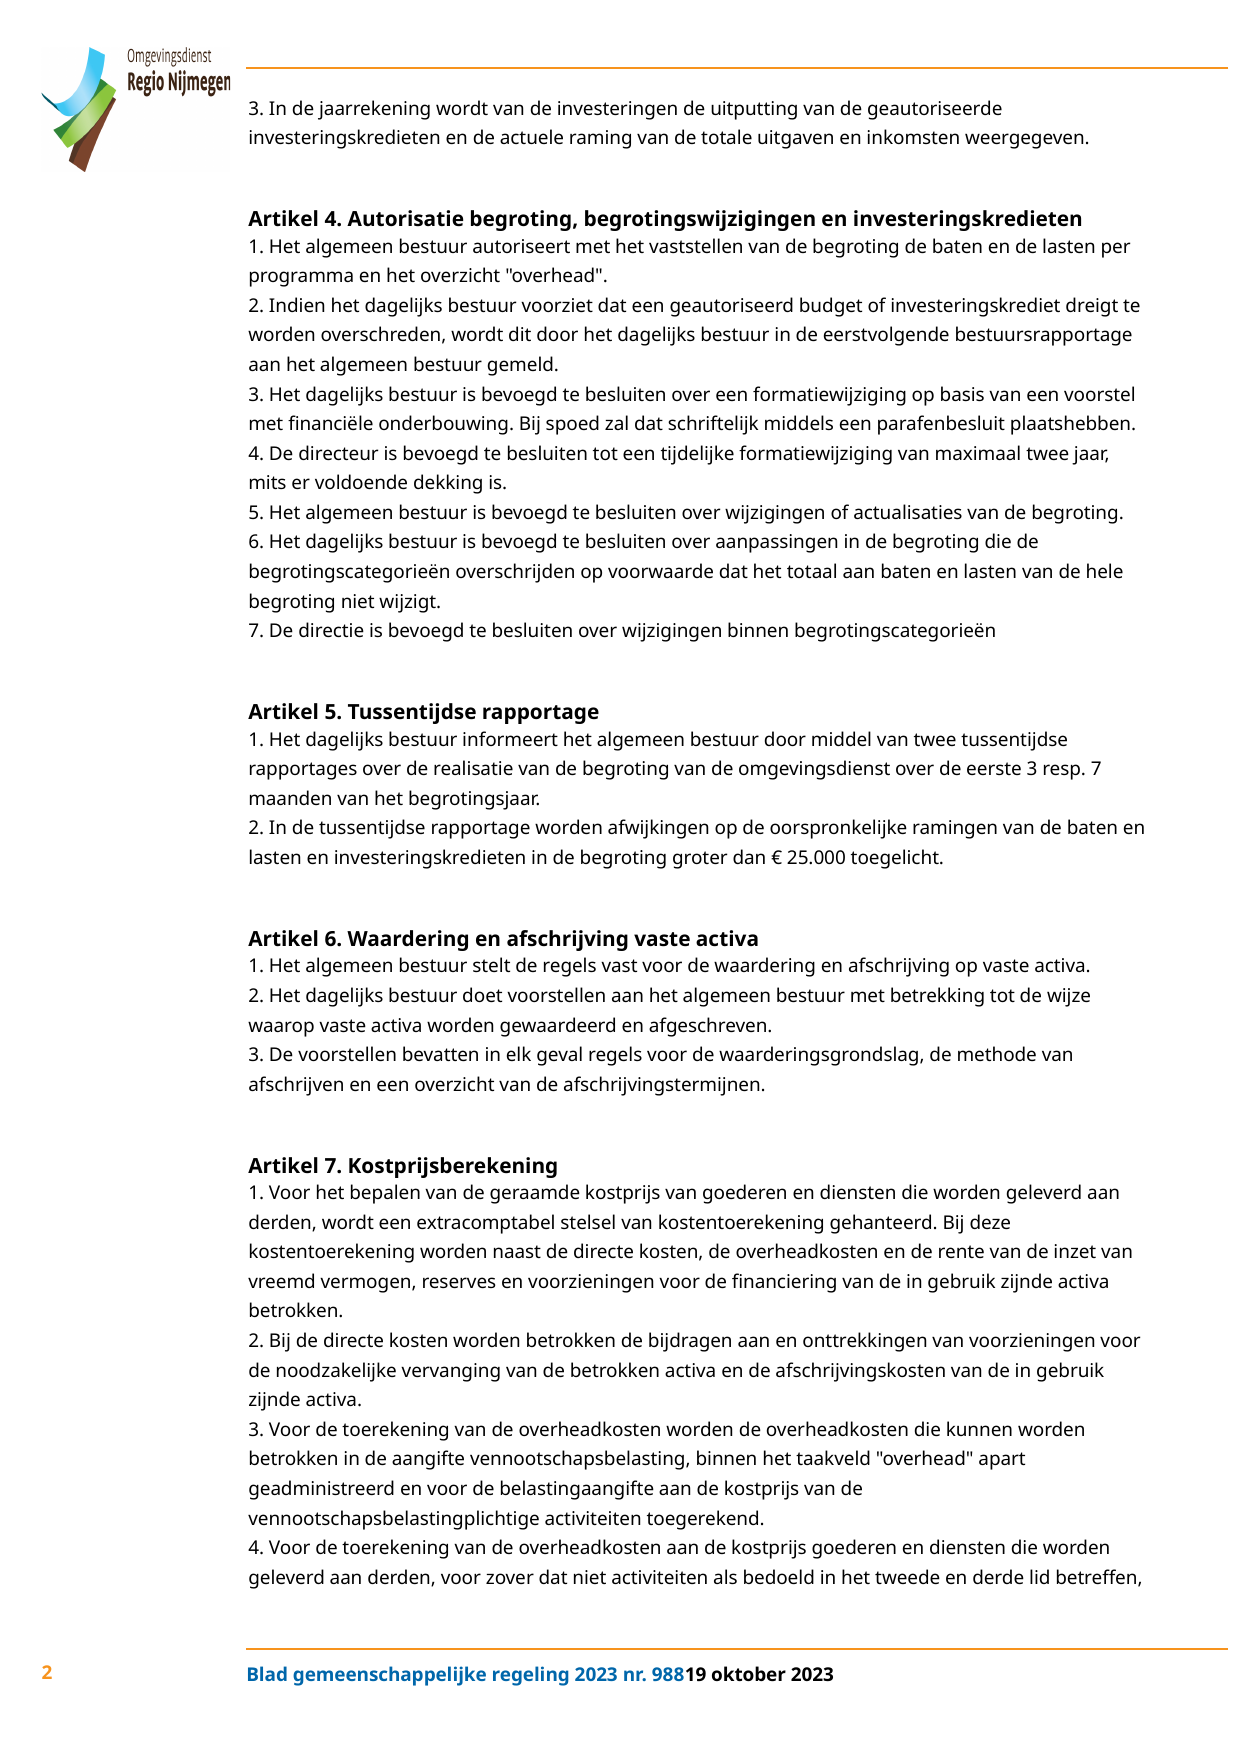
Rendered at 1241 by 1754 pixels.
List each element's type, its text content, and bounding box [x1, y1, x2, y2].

text 4. De directeur is bevoegd te besluiten tot een tijdelijke formatiewijziging van maximaal twee jaar, mits er voldoende dekking is. [248, 440, 1152, 495]
text 3. Het dagelijks bestuur is bevoegd te besluiten over een formatiewijziging op basis van een voorstel met financiële onderbouwing. Bij spoed zal dat schriftelijk middels een parafenbesluit plaatshebben. [248, 381, 1152, 436]
text Artikel 4. Autorisatie begroting, begrotingswijzigingen en investeringskredieten [248, 204, 1152, 233]
text Artikel 6. Waardering en afschrijving vaste activa [248, 924, 1152, 953]
text 2. Het dagelijks bestuur doet voorstellen aan het algemeen bestuur met betrekking tot de wijze waarop vaste activa worden gewaardeerd en afgeschreven. [248, 982, 1152, 1037]
text 1. Voor het bepalen van de geraamde kostprijs van goederen en diensten die worden geleverd aan derden, wordt een extracomptabel stelsel van kostentoerekening gehanteerd. Bij deze kostentoerekening worden naast de directe kosten, de overheadkosten en de rente van de inzet van vreemd vermogen, reserves en voorzieningen voor de financiering van de in gebruik zijnde activa betrokken. [248, 1179, 1152, 1323]
text 7. De directie is bevoegd te besluiten over wijzigingen binnen begrotingscategorieën [248, 617, 1152, 643]
text 6. Het dagelijks bestuur is bevoegd te besluiten over aanpassingen in de begroting die de begrotingscategorieën overschrijden op voorwaarde dat het totaal aan baten en lasten van de hele begroting niet wijzigt. [248, 529, 1152, 613]
text 1. Het algemeen bestuur stelt de regels vast voor de waardering en afschrijving op vaste activa. [248, 953, 1152, 978]
text 3. In de jaarrekening wordt van de investeringen de uitputting van de geautoriseerde investeringskredieten en de actuele raming van de totale uitgaven en inkomsten weergegeven. [248, 95, 1152, 150]
text 4. Voor de toerekening van de overheadkosten aan de kostprijs goederen en diensten die worden geleverd aan derden, voor zover dat niet activiteiten als bedoeld in het tweede en derde lid betreffen, [248, 1534, 1152, 1590]
text 2. In de tussentijdse rapportage worden afwijkingen op de oorspronkelijke ramingen van de baten en lasten en investeringskredieten in de begroting groter dan € 25.000 toegelicht. [248, 814, 1152, 870]
picture [41, 47, 231, 172]
text 3. Voor de toerekening van de overheadkosten worden de overheadkosten die kunnen worden betrokken in de aangifte vennootschapsbelasting, binnen het taakveld "overhead" apart geadministreerd en voor de belastingaangifte aan de kostprijs van de vennootschapsbelastingplichtige activiteiten toegerekend. [248, 1416, 1152, 1531]
text 3. De voorstellen bevatten in elk geval regels voor de waarderingsgrondslag, de methode van afschrijven en een overzicht van de afschrijvingstermijnen. [248, 1041, 1152, 1097]
text 5. Het algemeen bestuur is bevoegd te besluiten over wijzigingen of actualisaties van de begroting. [248, 499, 1152, 525]
text Artikel 5. Tussentijdse rapportage [248, 697, 1152, 726]
text 1. Het dagelijks bestuur informeert het algemeen bestuur door middel van twee tussentijdse rapportages over de realisatie van de begroting van de omgevingsdienst over de eerste 3 resp. 7 maanden van het begrotingsjaar. [248, 726, 1152, 811]
text 1. Het algemeen bestuur autoriseert met het vaststellen van de begroting de baten en de lasten per programma en het overzicht "overhead". [248, 233, 1152, 288]
text 2. Bij de directe kosten worden betrokken de bijdragen aan en onttrekkingen van voorzieningen voor de noodzakelijke vervanging van de betrokken activa en de afschrijvingskosten van de in gebruik zijnde activa. [248, 1327, 1152, 1412]
text 2. Indien het dagelijks bestuur voorziet dat een geautoriseerd budget of investeringskrediet dreigt te worden overschreden, wordt dit door het dagelijks bestuur in de eerstvolgende bestuursrapportage aan het algemeen bestuur gemeld. [248, 292, 1152, 377]
text Artikel 7. Kostprijsberekening [248, 1151, 1152, 1179]
